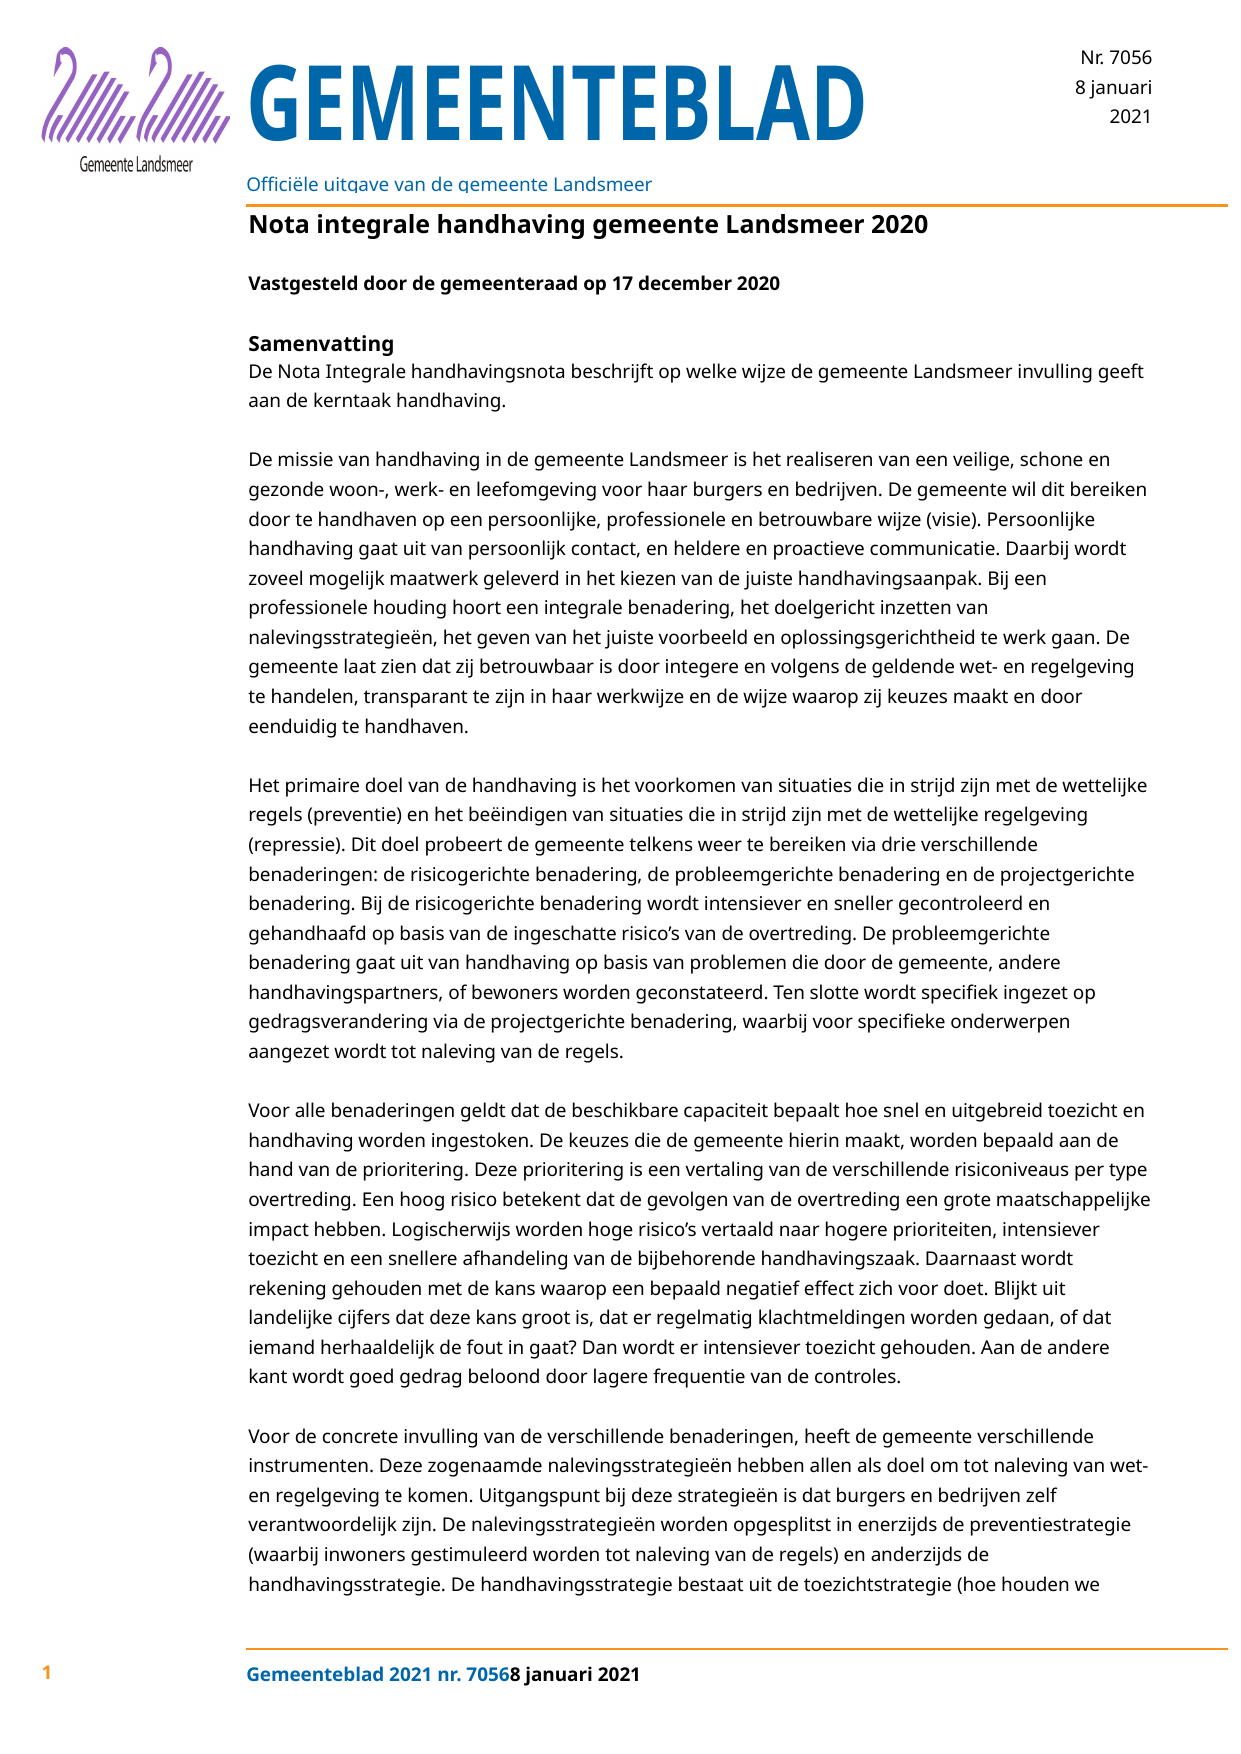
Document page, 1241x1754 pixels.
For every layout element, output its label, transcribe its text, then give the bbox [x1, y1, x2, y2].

text Het primaire doel van de handhaving is het voorkomen van situaties die in strijd zijn met de wettelijke regels (preventie) en het beëindigen van situaties die in strijd zijn met de wettelijke regelgeving (repressie). Dit doel probeert de gemeente telkens weer te bereiken via drie verschillende benaderingen: de risicogerichte benadering, de probleemgerichte benadering en de projectgerichte benadering. Bij de risicogerichte benadering wordt intensiever en sneller gecontroleerd en gehandhaafd op basis van de ingeschatte risico’s van de overtreding. De probleemgerichte benadering gaat uit van handhaving op basis van problemen die door de gemeente, andere handhavingspartners, of bewoners worden geconstateerd. Ten slotte wordt specifiek ingezet op gedragsverandering via de projectgerichte benadering, waarbij voor specifieke onderwerpen aangezet wordt tot naleving van de regels. [248, 772, 1152, 1064]
text Voor alle benaderingen geldt dat de beschikbare capaciteit bepaalt hoe snel en uitgebreid toezicht en handhaving worden ingestoken. De keuzes die de gemeente hierin maakt, worden bepaald aan de hand van de prioritering. Deze prioritering is een vertaling van de verschillende risiconiveaus per type overtreding. Een hoog risico betekent dat de gevolgen van de overtreding een grote maatschappelijke impact hebben. Logischerwijs worden hoge risico’s vertaald naar hogere prioriteiten, intensiever toezicht en een snellere afhandeling van de bijbehorende handhavingszaak. Daarnaast wordt rekening gehouden met de kans waarop een bepaald negatief effect zich voor doet. Blijkt uit landelijke cijfers dat deze kans groot is, dat er regelmatig klachtmeldingen worden gedaan, of dat iemand herhaaldelijk de fout in gaat? Dan wordt er intensiever toezicht gehouden. Aan de andere kant wordt goed gedrag beloond door lagere frequentie van de controles. [248, 1097, 1152, 1389]
text De Nota Integrale handhavingsnota beschrijft op welke wijze de gemeente Landsmeer invulling geeft aan de kerntaak handhaving. [248, 358, 1152, 413]
text De missie van handhaving in de gemeente Landsmeer is het realiseren van een veilige, schone en gezonde woon-, werk- en leefomgeving voor haar burgers en bedrijven. De gemeente wil dit bereiken door te handhaven op een persoonlijke, professionele en betrouwbare wijze (visie). Persoonlijke handhaving gaat uit van persoonlijk contact, en heldere en proactieve communicatie. Daarbij wordt zoveel mogelijk maatwerk geleverd in het kiezen van de juiste handhavingsaanpak. Bij een professionele houding hoort een integrale benadering, het doelgericht inzetten van nalevingsstrategieën, het geven van het juiste voorbeeld en oplossingsgerichtheid te werk gaan. De gemeente laat zien dat zij betrouwbaar is door integere en volgens de geldende wet- en regelgeving te handelen, transparant te zijn in haar werkwijze en de wijze waarop zij keuzes maakt en door eenduidig te handhaven. [248, 447, 1152, 739]
text Nota integrale handhaving gemeente Landsmeer 2020 [248, 207, 1152, 241]
text Voor de concrete invulling van de verschillende benaderingen, heeft de gemeente verschillende instrumenten. Deze zogenaamde nalevingsstrategieën hebben allen als doel om tot naleving van wet- en regelgeving te komen. Uitgangspunt bij deze strategieën is dat burgers en bedrijven zelf verantwoordelijk zijn. De nalevingsstrategieën worden opgesplitst in enerzijds de preventiestrategie (waarbij inwoners gestimuleerd worden tot naleving van de regels) en anderzijds de handhavingsstrategie. De handhavingsstrategie bestaat uit de toezichtstrategie (hoe houden we [248, 1423, 1152, 1597]
picture [41, 47, 231, 172]
text Samenvatting [248, 329, 1152, 358]
text Vastgesteld door de gemeenteraad op 17 december 2020 [248, 270, 1152, 296]
